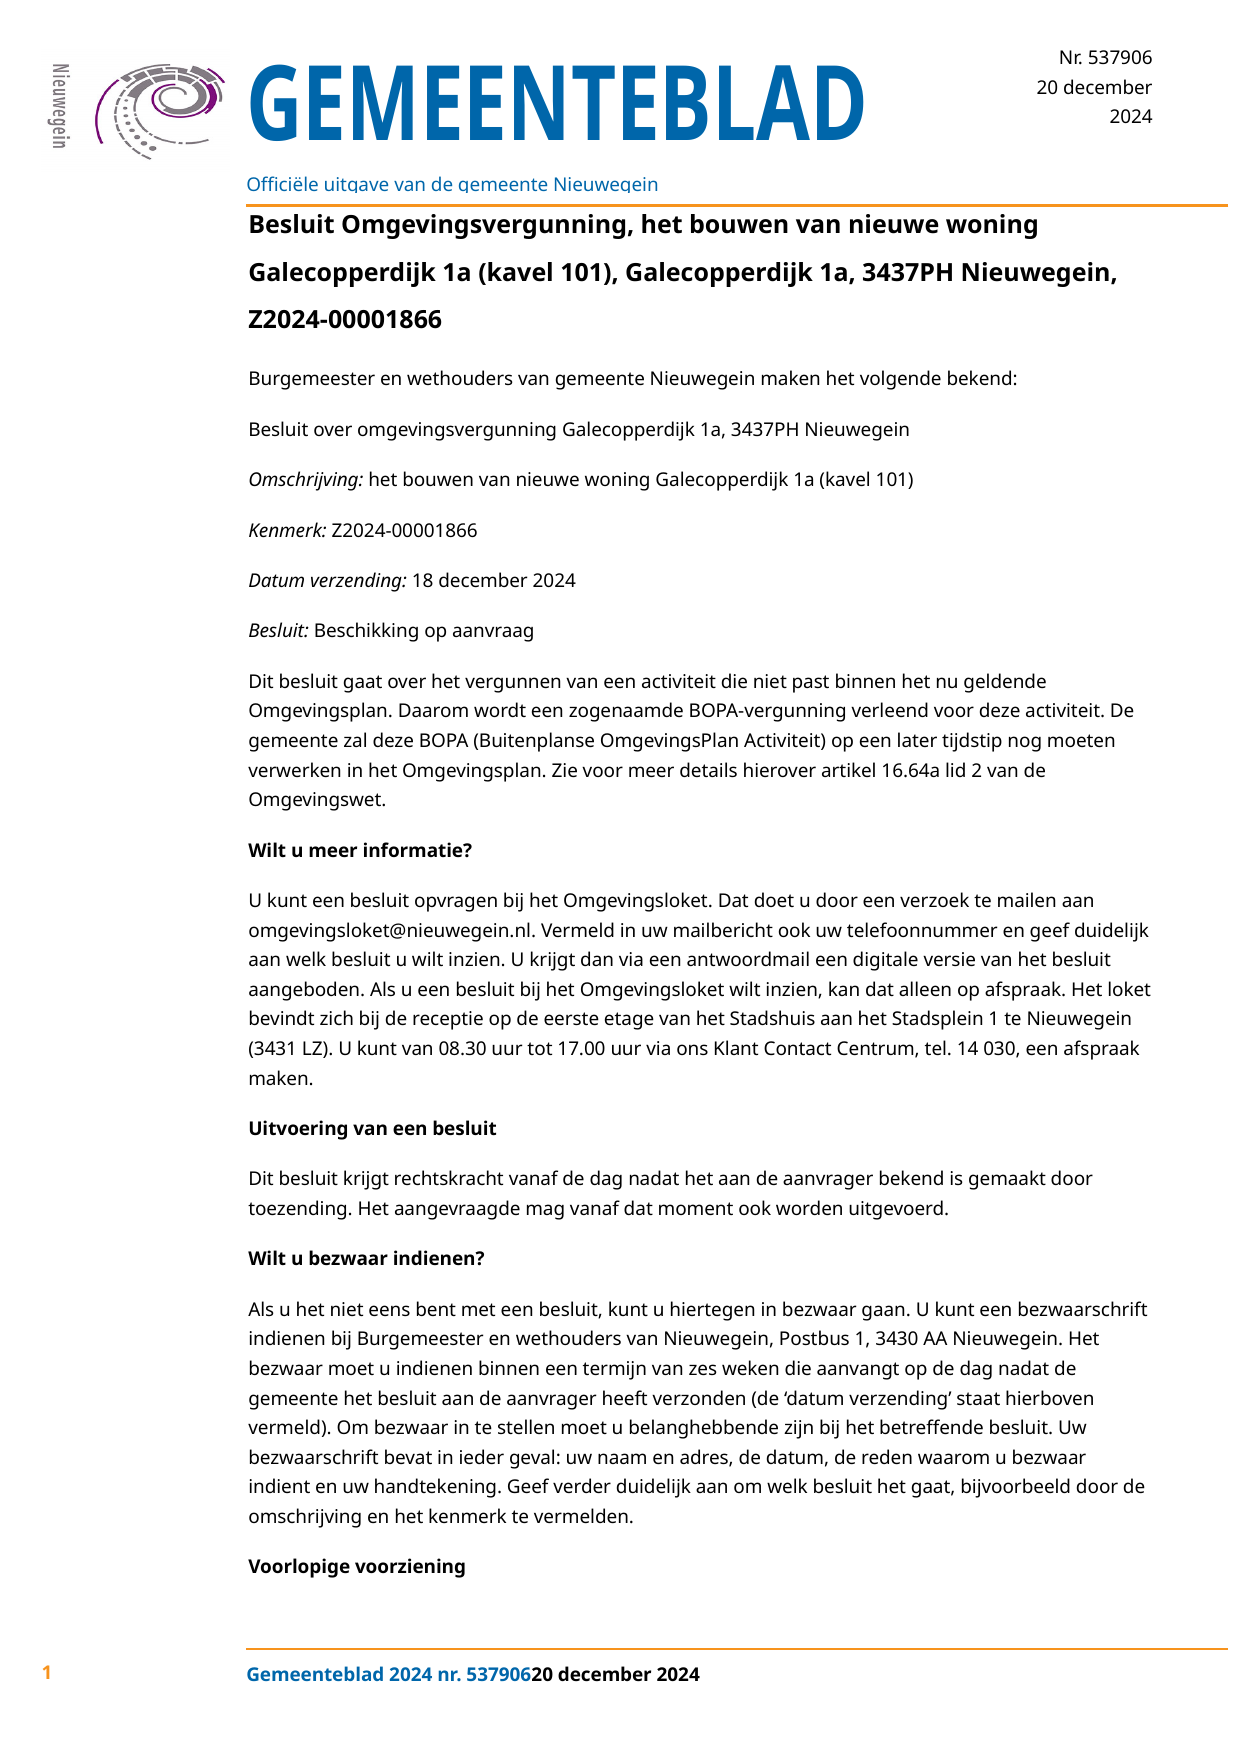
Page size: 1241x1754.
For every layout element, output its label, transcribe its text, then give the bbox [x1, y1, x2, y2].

text Besluit: Beschikking op aanvraag [248, 618, 1152, 643]
text Omschrijving: het bouwen van nieuwe woning Galecopperdijk 1a (kavel 101) [248, 466, 1152, 492]
text Besluit over omgevingsvergunning Galecopperdijk 1a, 3437PH Nieuwegein [248, 416, 1152, 442]
text Besluit Omgevingsvergunning, het bouwen van nieuwe woning Galecopperdijk 1a (kavel 101), Galecopperdijk 1a, 3437PH Nieuwegein, Z2024-00001866 [248, 207, 1152, 336]
text Wilt u meer informatie? [248, 837, 1152, 862]
text Wilt u bezwaar indienen? [248, 1246, 1152, 1271]
text Datum verzending: 18 december 2024 [248, 567, 1152, 593]
text Dit besluit gaat over het vergunnen van een activiteit die niet past binnen het nu geldende Omgevingsplan. Daarom wordt een zogenaamde BOPA-vergunning verleend voor deze activiteit. De gemeente zal deze BOPA (Buitenplanse OmgevingsPlan Activiteit) op een later tijdstip nog moeten verwerken in het Omgevingsplan. Zie voor meer details hierover artikel 16.64a lid 2 van de Omgevingswet. [248, 668, 1152, 812]
text Kenmerk: Z2024-00001866 [248, 517, 1152, 542]
picture [41, 47, 231, 172]
text Als u het niet eens bent met een besluit, kunt u hiertegen in bezwaar gaan. U kunt een bezwaarschrift indienen bij Burgemeester en wethouders van Nieuwegein, Postbus 1, 3430 AA Nieuwegein. Het bezwaar moet u indienen binnen een termijn van zes weken die aanvangt op de dag nadat de gemeente het besluit aan de aanvrager heeft verzonden (de ‘datum verzending’ staat hierboven vermeld). Om bezwaar in te stellen moet u belanghebbende zijn bij het betreffende besluit. Uw bezwaarschrift bevat in ieder geval: uw naam en adres, de datum, de reden waarom u bezwaar indient en uw handtekening. Geef verder duidelijk aan om welk besluit het gaat, bijvoorbeeld door de omschrijving en het kenmerk te vermelden. [248, 1296, 1152, 1529]
text Burgemeester en wethouders van gemeente Nieuwegein maken het volgende bekend: [248, 366, 1152, 391]
text Uitvoering van een besluit [248, 1115, 1152, 1141]
text Dit besluit krijgt rechtskracht vanaf de dag nadat het aan de aanvrager bekend is gemaakt door toezending. Het aangevraagde mag vanaf dat moment ook worden uitgevoerd. [248, 1166, 1152, 1221]
text U kunt een besluit opvragen bij het Omgevingsloket. Dat doet u door een verzoek te mailen aan omgevingsloket@nieuwegein.nl. Vermeld in uw mailbericht ook uw telefoonnummer en geef duidelijk aan welk besluit u wilt inzien. U krijgt dan via een antwoordmail een digitale versie van het besluit aangeboden. Als u een besluit bij het Omgevingsloket wilt inzien, kan dat alleen op afspraak. Het loket bevindt zich bij de receptie op de eerste etage van het Stadshuis aan het Stadsplein 1 te Nieuwegein (3431 LZ). U kunt van 08.30 uur tot 17.00 uur via ons Klant Contact Centrum, tel. 14 030, een afspraak maken. [248, 887, 1152, 1090]
text Voorlopige voorziening [248, 1553, 1152, 1579]
